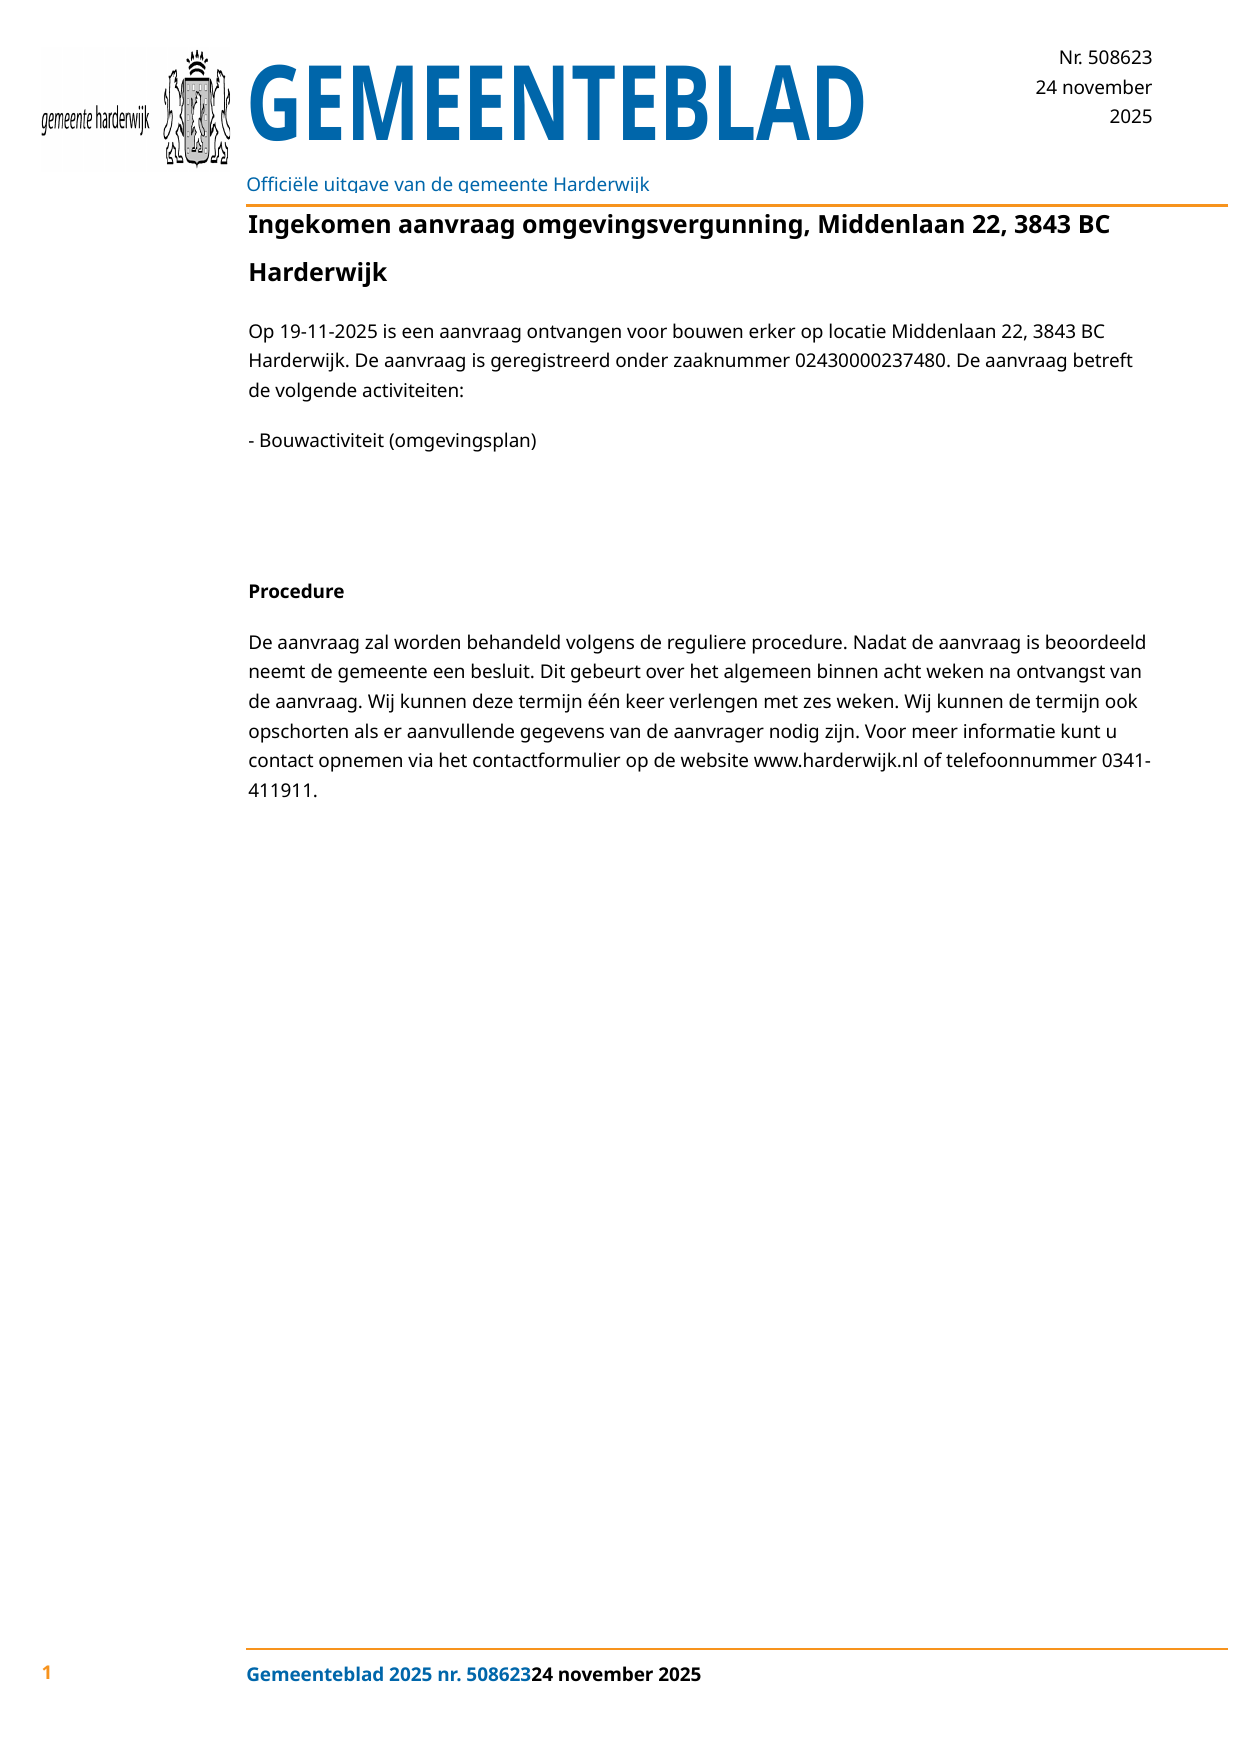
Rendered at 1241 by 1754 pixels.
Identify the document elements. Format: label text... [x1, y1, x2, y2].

text De aanvraag zal worden behandeld volgens de reguliere procedure. Nadat de aanvraag is beoordeeld neemt de gemeente een besluit. Dit gebeurt over het algemeen binnen acht weken na ontvangst van de aanvraag. Wij kunnen deze termijn één keer verlengen met zes weken. Wij kunnen de termijn ook opschorten als er aanvullende gegevens van de aanvrager nodig zijn. Voor meer informatie kunt u contact opnemen via het contactformulier op de website www.harderwijk.nl of telefoonnummer 0341-411911. [248, 629, 1152, 803]
text - Bouwactiviteit (omgevingsplan) [248, 427, 1152, 453]
text Op 19-11-2025 is een aanvraag ontvangen voor bouwen erker op locatie Middenlaan 22, 3843 BC Harderwijk. De aanvraag is geregistreerd onder zaaknummer 02430000237480. De aanvraag betreft de volgende activiteiten: [248, 318, 1152, 403]
text Ingekomen aanvraag omgevingsvergunning, Middenlaan 22, 3843 BC Harderwijk [248, 207, 1152, 288]
picture [41, 47, 231, 172]
text Procedure [248, 579, 1152, 604]
